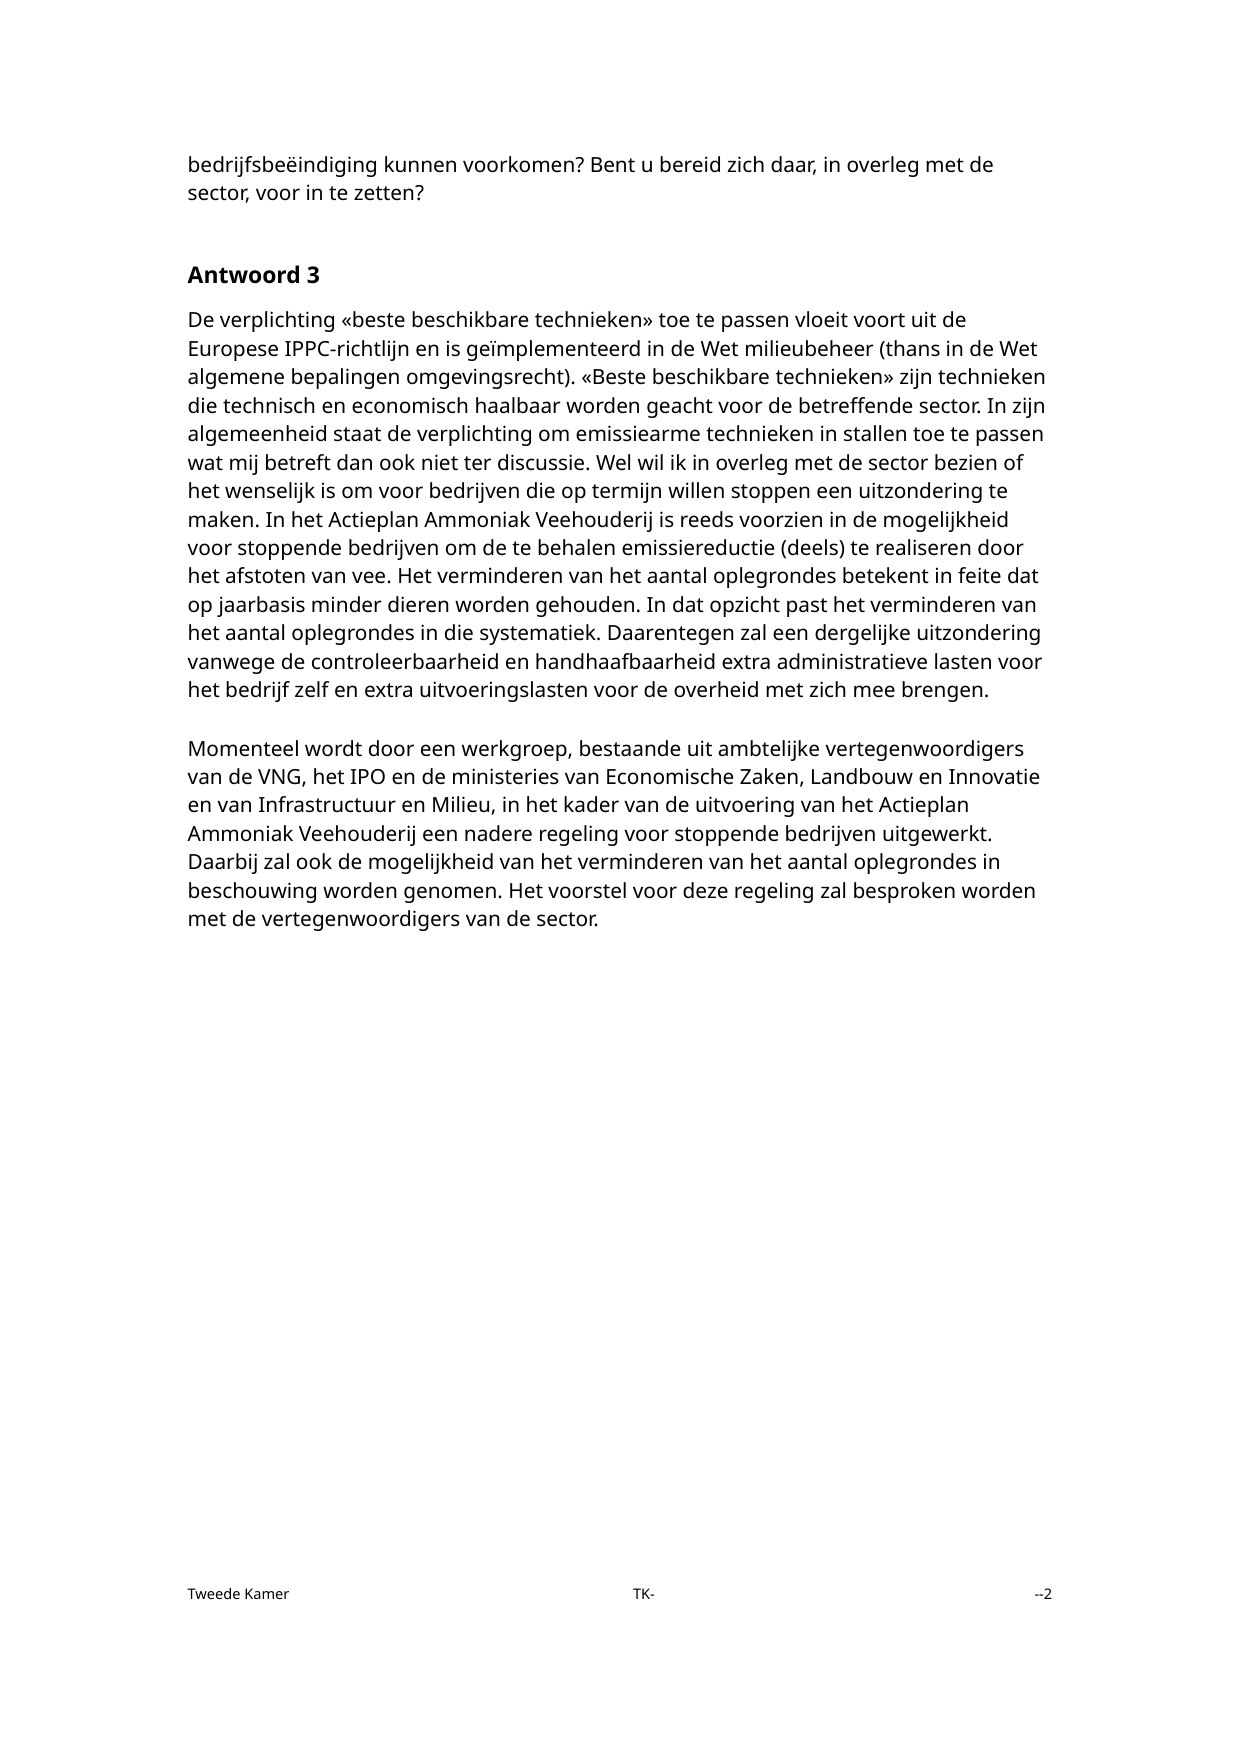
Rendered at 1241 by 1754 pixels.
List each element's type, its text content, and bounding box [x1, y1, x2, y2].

text bedrijfsbeëindiging kunnen voorkomen? Bent u bereid zich daar, in overleg met de sector, voor in te zetten? [187, 150, 1053, 207]
text Momenteel wordt door een werkgroep, bestaande uit ambtelijke vertegenwoordigers van de VNG, het IPO en de ministeries van Economische Zaken, Landbouw en Innovatie en van Infrastructuur en Milieu, in het kader van de uitvoering van het Actieplan Ammoniak Veehouderij een nadere regeling voor stoppende bedrijven uitgewerkt. Daarbij zal ook de mogelijkheid van het verminderen van het aantal oplegrondes in beschouwing worden genomen. Het voorstel voor deze regeling zal besproken worden met de vertegenwoordigers van de sector. [187, 734, 1053, 933]
subtitle Antwoord 3 [187, 259, 1053, 291]
text De verplichting «beste beschikbare technieken» toe te passen vloeit voort uit de Europese IPPC-richtlijn en is geïmplementeerd in de Wet milieubeheer (thans in de Wet algemene bepalingen omgevingsrecht). «Beste beschikbare technieken» zijn technieken die technisch en economisch haalbaar worden geacht voor de betreffende sector. In zijn algemeenheid staat de verplichting om emissiearme technieken in stallen toe te passen wat mij betreft dan ook niet ter discussie. Wel wil ik in overleg met de sector bezien of het wenselijk is om voor bedrijven die op termijn willen stoppen een uitzondering te maken. In het Actieplan Ammoniak Veehouderij is reeds voorzien in de mogelijkheid voor stoppende bedrijven om de te behalen emissiereductie (deels) te realiseren door het afstoten van vee. Het verminderen van het aantal oplegrondes betekent in feite dat op jaarbasis minder dieren worden gehouden. In dat opzicht past het verminderen van het aantal oplegrondes in die systematiek. Daarentegen zal een dergelijke uitzondering vanwege de controleerbaarheid en handhaafbaarheid extra administratieve lasten voor het bedrijf zelf en extra uitvoeringslasten voor de overheid met zich mee brengen. [187, 306, 1053, 704]
